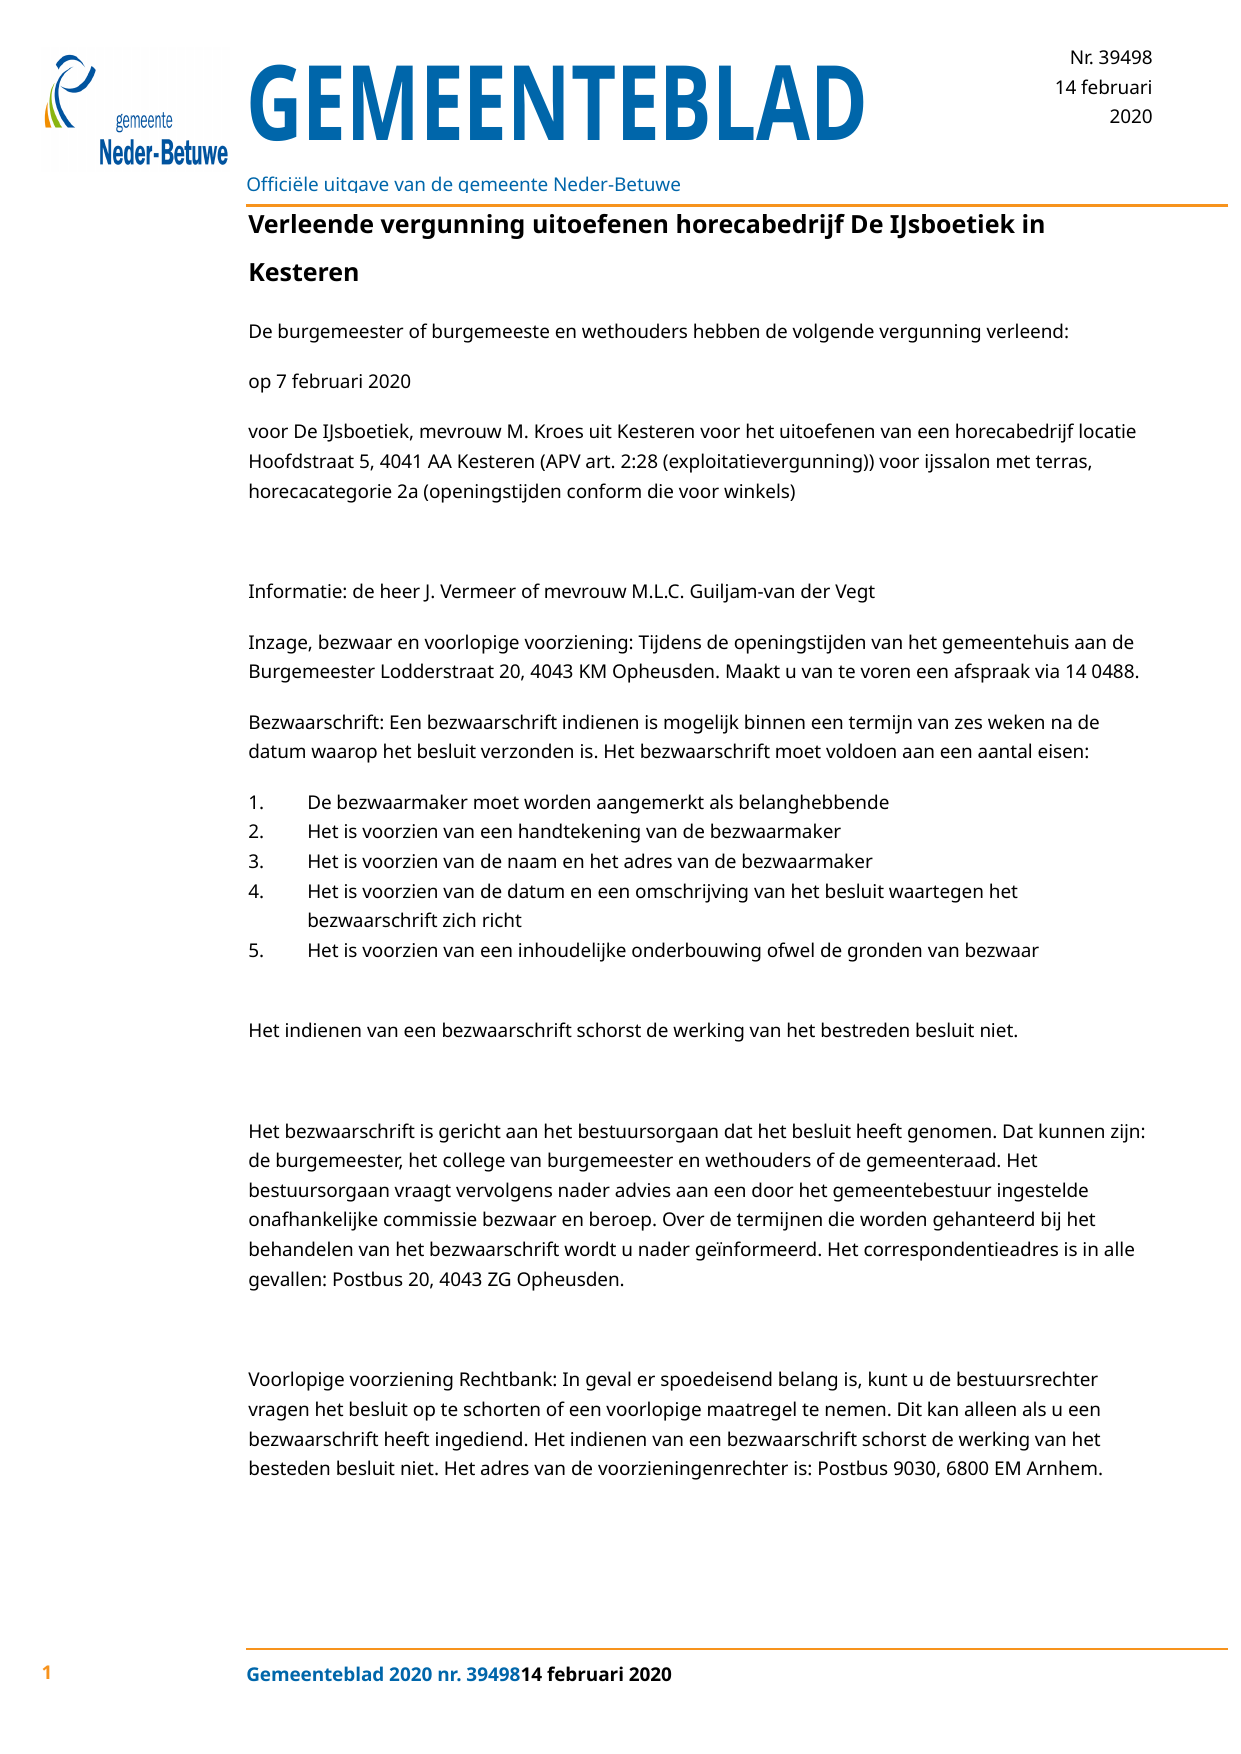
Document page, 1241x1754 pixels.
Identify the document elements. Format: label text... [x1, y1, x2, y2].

text Inzage, bezwaar en voorlopige voorziening: Tijdens de openingstijden van het gemeentehuis aan de Burgemeester Lodderstraat 20, 4043 KM Opheusden. Maakt u van te voren een afspraak via 14 0488. [248, 629, 1152, 684]
text Voorlopige voorziening Rechtbank: In geval er spoedeisend belang is, kunt u de bestuursrechter vragen het besluit op te schorten of een voorlopige maatregel te nemen. Dit kan alleen als u een bezwaarschrift heeft ingediend. Het indienen van een bezwaarschrift schorst de werking van het besteden besluit niet. Het adres van de voorzieningenrechter is: Postbus 9030, 6800 EM Arnhem. [248, 1367, 1152, 1481]
text Het bezwaarschrift is gericht aan het bestuursorgaan dat het besluit heeft genomen. Dat kunnen zijn: de burgemeester, het college van burgemeester en wethouders of de gemeenteraad. Het bestuursorgaan vraagt vervolgens nader advies aan een door het gemeentebestuur ingestelde onafhankelijke commissie bezwaar en beroep. Over de termijnen die worden gehanteerd bij het behandelen van het bezwaarschrift wordt u nader geïnformeerd. Het correspondentieadres is in alle gevallen: Postbus 20, 4043 ZG Opheusden. [248, 1118, 1152, 1292]
list Het is voorzien van de datum en een omschrijving van het besluit waartegen het bezwaarschrift zich richt [248, 878, 1152, 933]
text Bezwaarschrift: Een bezwaarschrift indienen is mogelijk binnen een termijn van zes weken na de datum waarop het besluit verzonden is. Het bezwaarschrift moet voldoen aan een aantal eisen: [248, 709, 1152, 764]
text Verleende vergunning uitoefenen horecabedrijf De IJsboetiek in Kesteren [248, 207, 1152, 288]
text Het indienen van een bezwaarschrift schorst de werking van het bestreden besluit niet. [248, 1017, 1152, 1043]
text Informatie: de heer J. Vermeer of mevrouw M.L.C. Guiljam-van der Vegt [248, 579, 1152, 604]
list Het is voorzien van een inhoudelijke onderbouwing ofwel de gronden van bezwaar [248, 937, 1152, 963]
list De bezwaarmaker moet worden aangemerkt als belanghebbende [248, 789, 1152, 815]
list Het is voorzien van de naam en het adres van de bezwaarmaker [248, 848, 1152, 874]
text op 7 februari 2020 [248, 368, 1152, 394]
text voor De IJsboetiek, mevrouw M. Kroes uit Kesteren voor het uitoefenen van een horecabedrijf locatie Hoofdstraat 5, 4041 AA Kesteren (APV art. 2:28 (exploitatievergunning)) voor ijssalon met terras, horecacategorie 2a (openingstijden conform die voor winkels) [248, 419, 1152, 504]
text De burgemeester of burgemeeste en wethouders hebben de volgende vergunning verleend: [248, 318, 1152, 344]
picture [41, 47, 231, 172]
list Het is voorzien van een handtekening van de bezwaarmaker [248, 819, 1152, 844]
